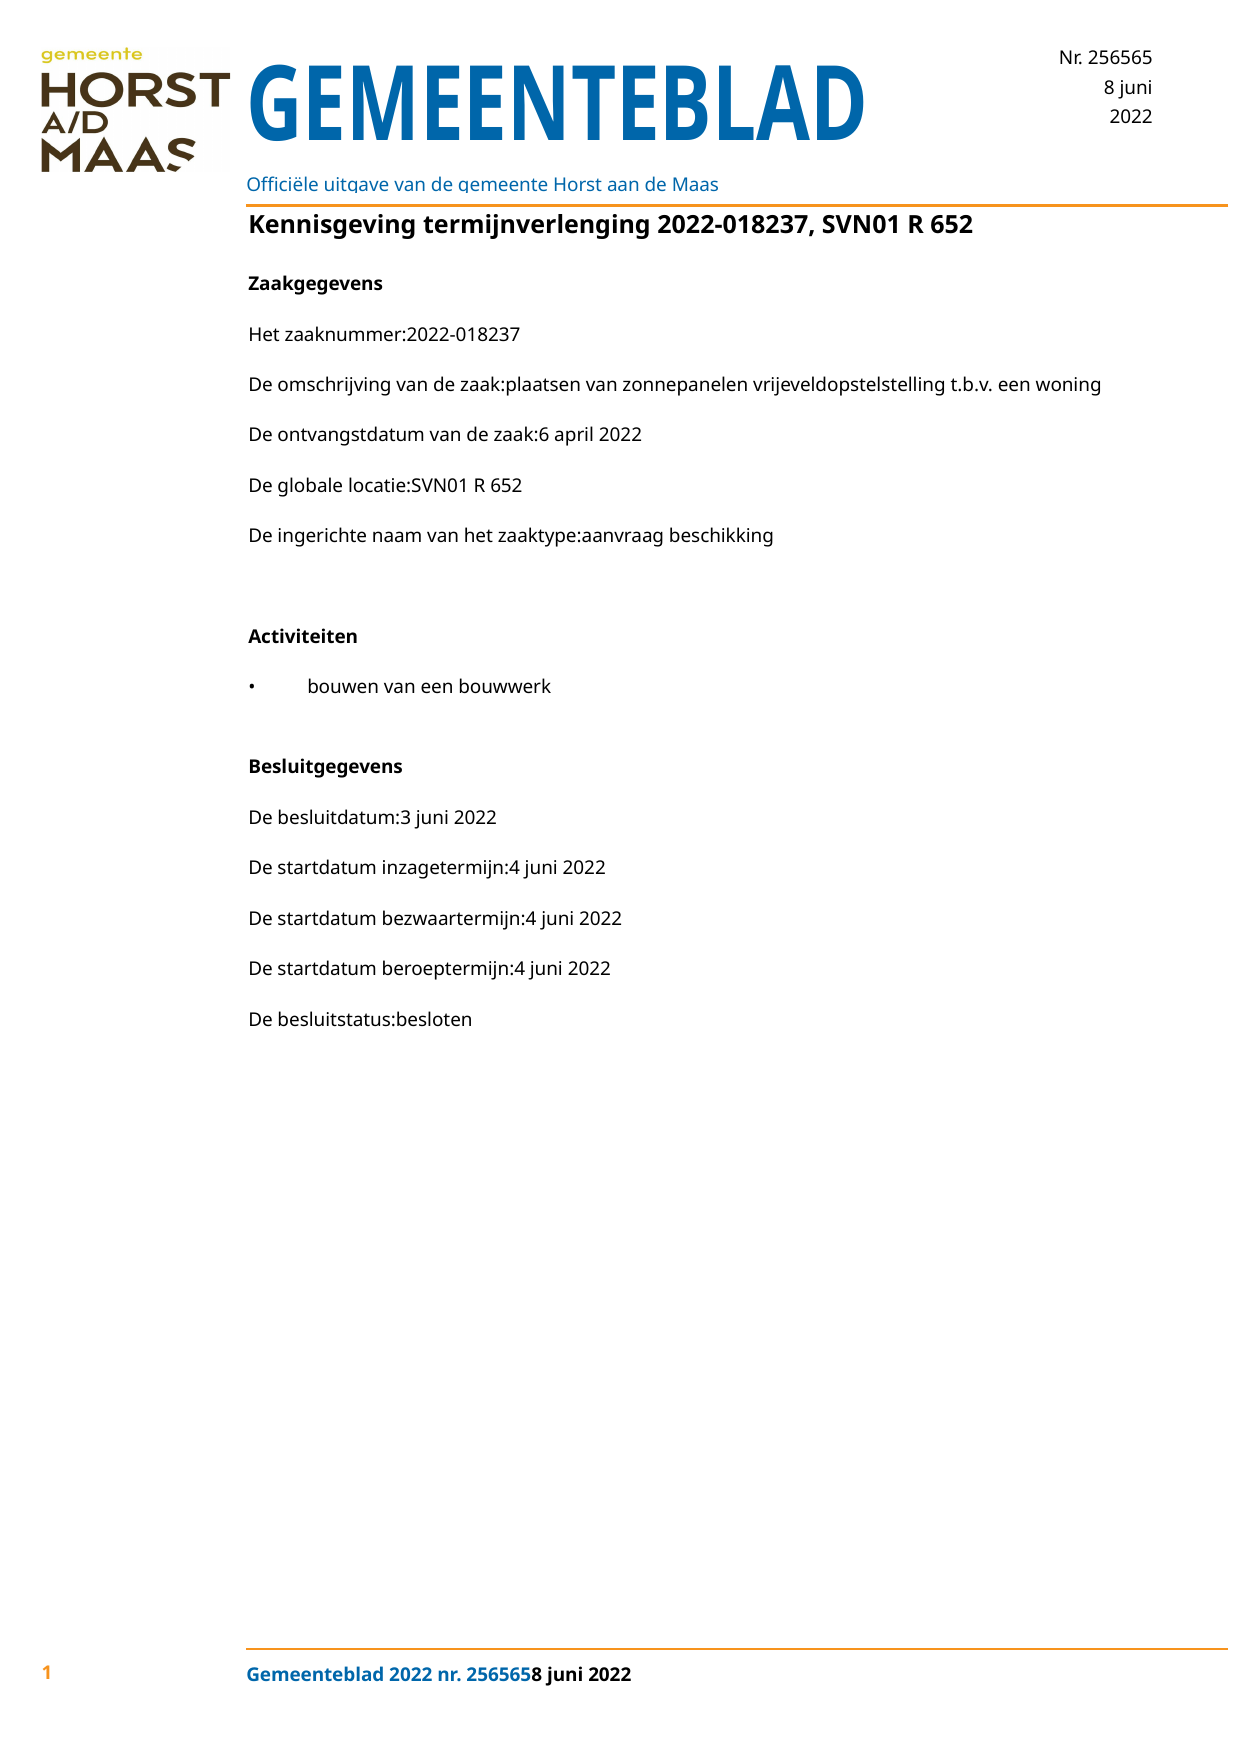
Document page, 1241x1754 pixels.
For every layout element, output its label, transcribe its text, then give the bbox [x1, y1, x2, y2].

text Activiteiten [248, 623, 1152, 649]
text De besluitstatus:besloten [248, 1006, 1152, 1031]
text De besluitdatum:3 juni 2022 [248, 804, 1152, 830]
text Kennisgeving termijnverlenging 2022-018237, SVN01 R 652 [248, 207, 1152, 241]
text De startdatum bezwaartermijn:4 juni 2022 [248, 905, 1152, 931]
text De ontvangstdatum van de zaak:6 april 2022 [248, 422, 1152, 447]
text De startdatum inzagetermijn:4 juni 2022 [248, 854, 1152, 880]
picture [41, 47, 231, 172]
text Besluitgegevens [248, 754, 1152, 779]
text De startdatum beroeptermijn:4 juni 2022 [248, 955, 1152, 981]
text De globale locatie:SVN01 R 652 [248, 472, 1152, 498]
text De omschrijving van de zaak:plaatsen van zonnepanelen vrijeveldopstelstelling t.b.v. een woning [248, 371, 1152, 397]
text Het zaaknummer:2022-018237 [248, 321, 1152, 346]
list bouwen van een bouwwerk [248, 674, 1152, 699]
text De ingerichte naam van het zaaktype:aanvraag beschikking [248, 522, 1152, 548]
text Zaakgegevens [248, 270, 1152, 296]
